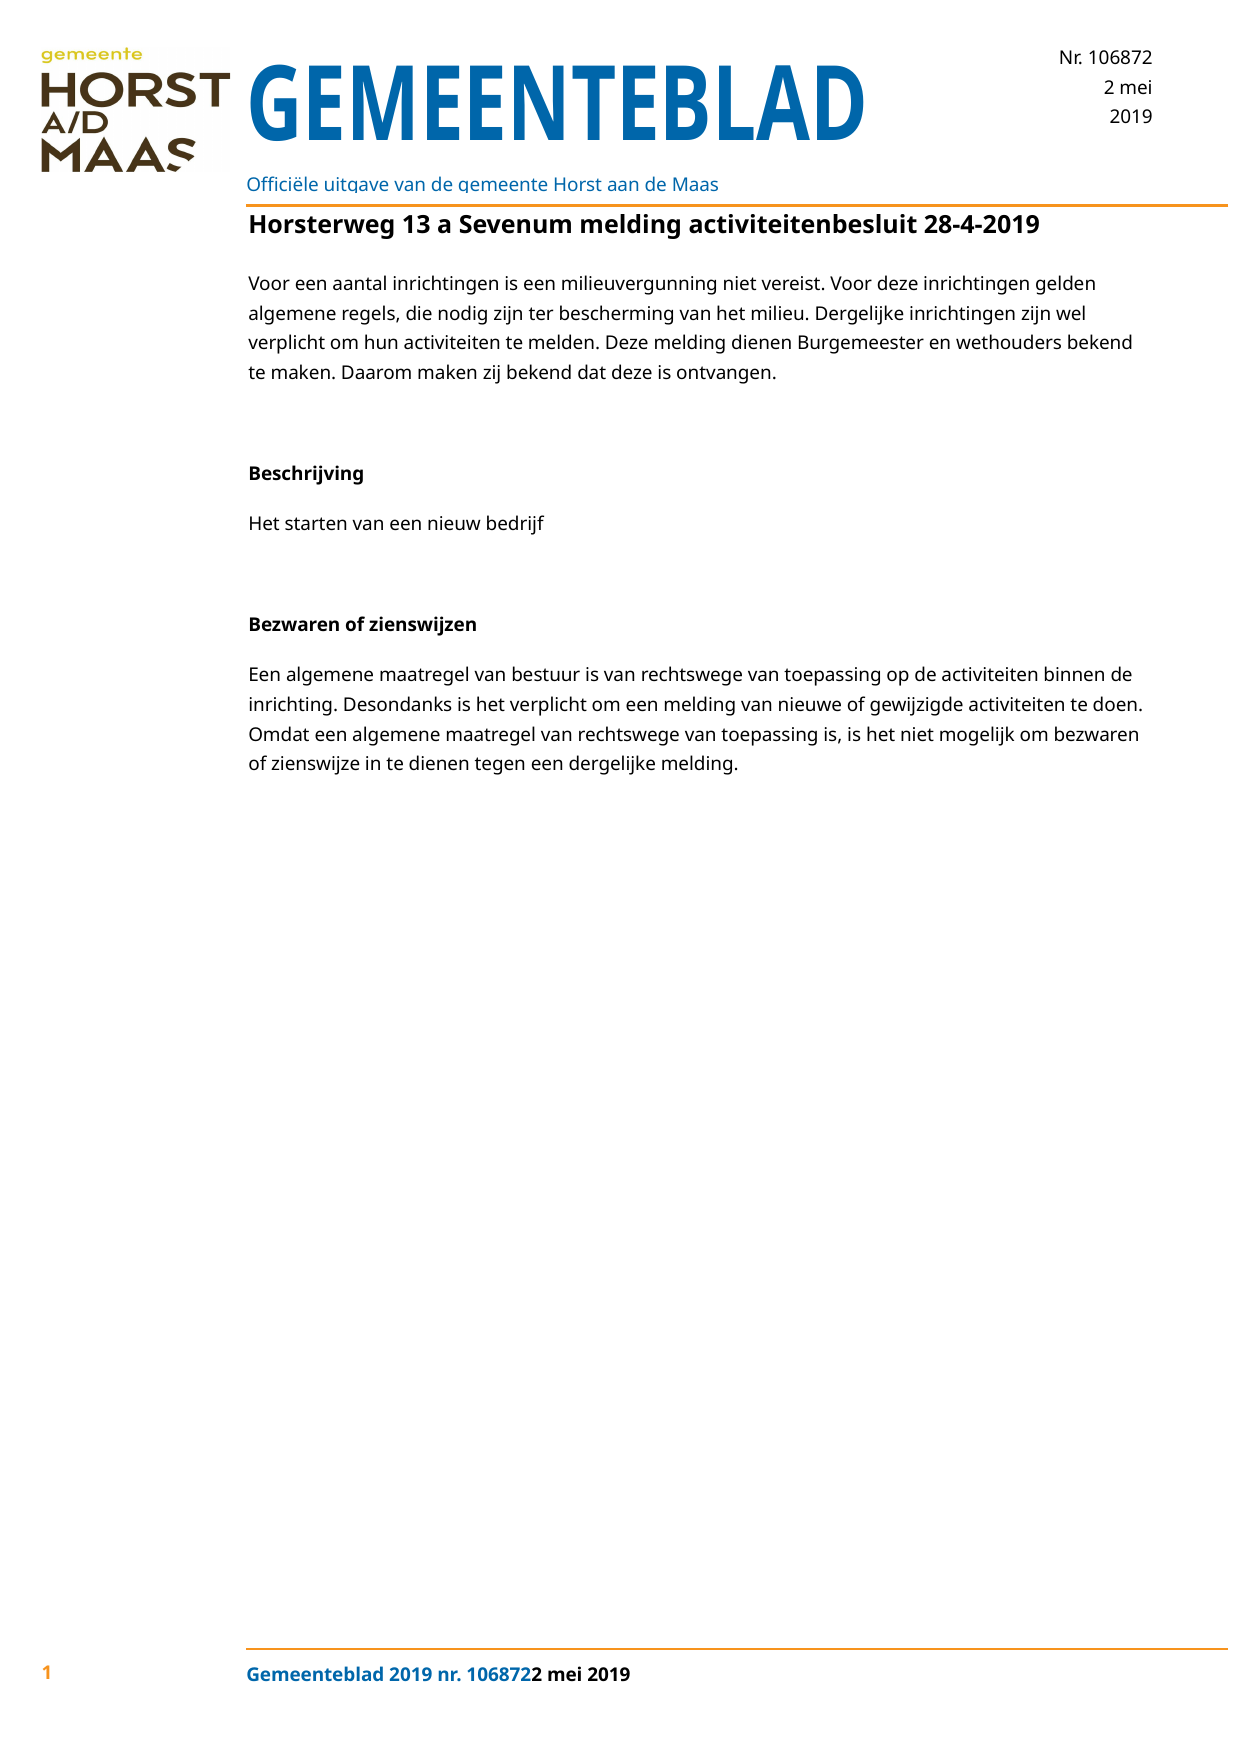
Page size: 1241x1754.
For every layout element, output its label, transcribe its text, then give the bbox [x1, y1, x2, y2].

text Het starten van een nieuw bedrijf [248, 510, 1152, 536]
text Beschrijving [248, 460, 1152, 486]
text Bezwaren of zienswijzen [248, 611, 1152, 637]
text Voor een aantal inrichtingen is een milieuvergunning niet vereist. Voor deze inrichtingen gelden algemene regels, die nodig zijn ter bescherming van het milieu. Dergelijke inrichtingen zijn wel verplicht om hun activiteiten te melden. Deze melding dienen Burgemeester en wethouders bekend te maken. Daarom maken zij bekend dat deze is ontvangen. [248, 270, 1152, 385]
text Een algemene maatregel van bestuur is van rechtswege van toepassing op de activiteiten binnen de inrichting. Desondanks is het verplicht om een melding van nieuwe of gewijzigde activiteiten te doen. Omdat een algemene maatregel van rechtswege van toepassing is, is het niet mogelijk om bezwaren of zienswijze in te dienen tegen een dergelijke melding. [248, 662, 1152, 776]
text Horsterweg 13 a Sevenum melding activiteitenbesluit 28-4-2019 [248, 207, 1152, 241]
picture [41, 47, 231, 172]
